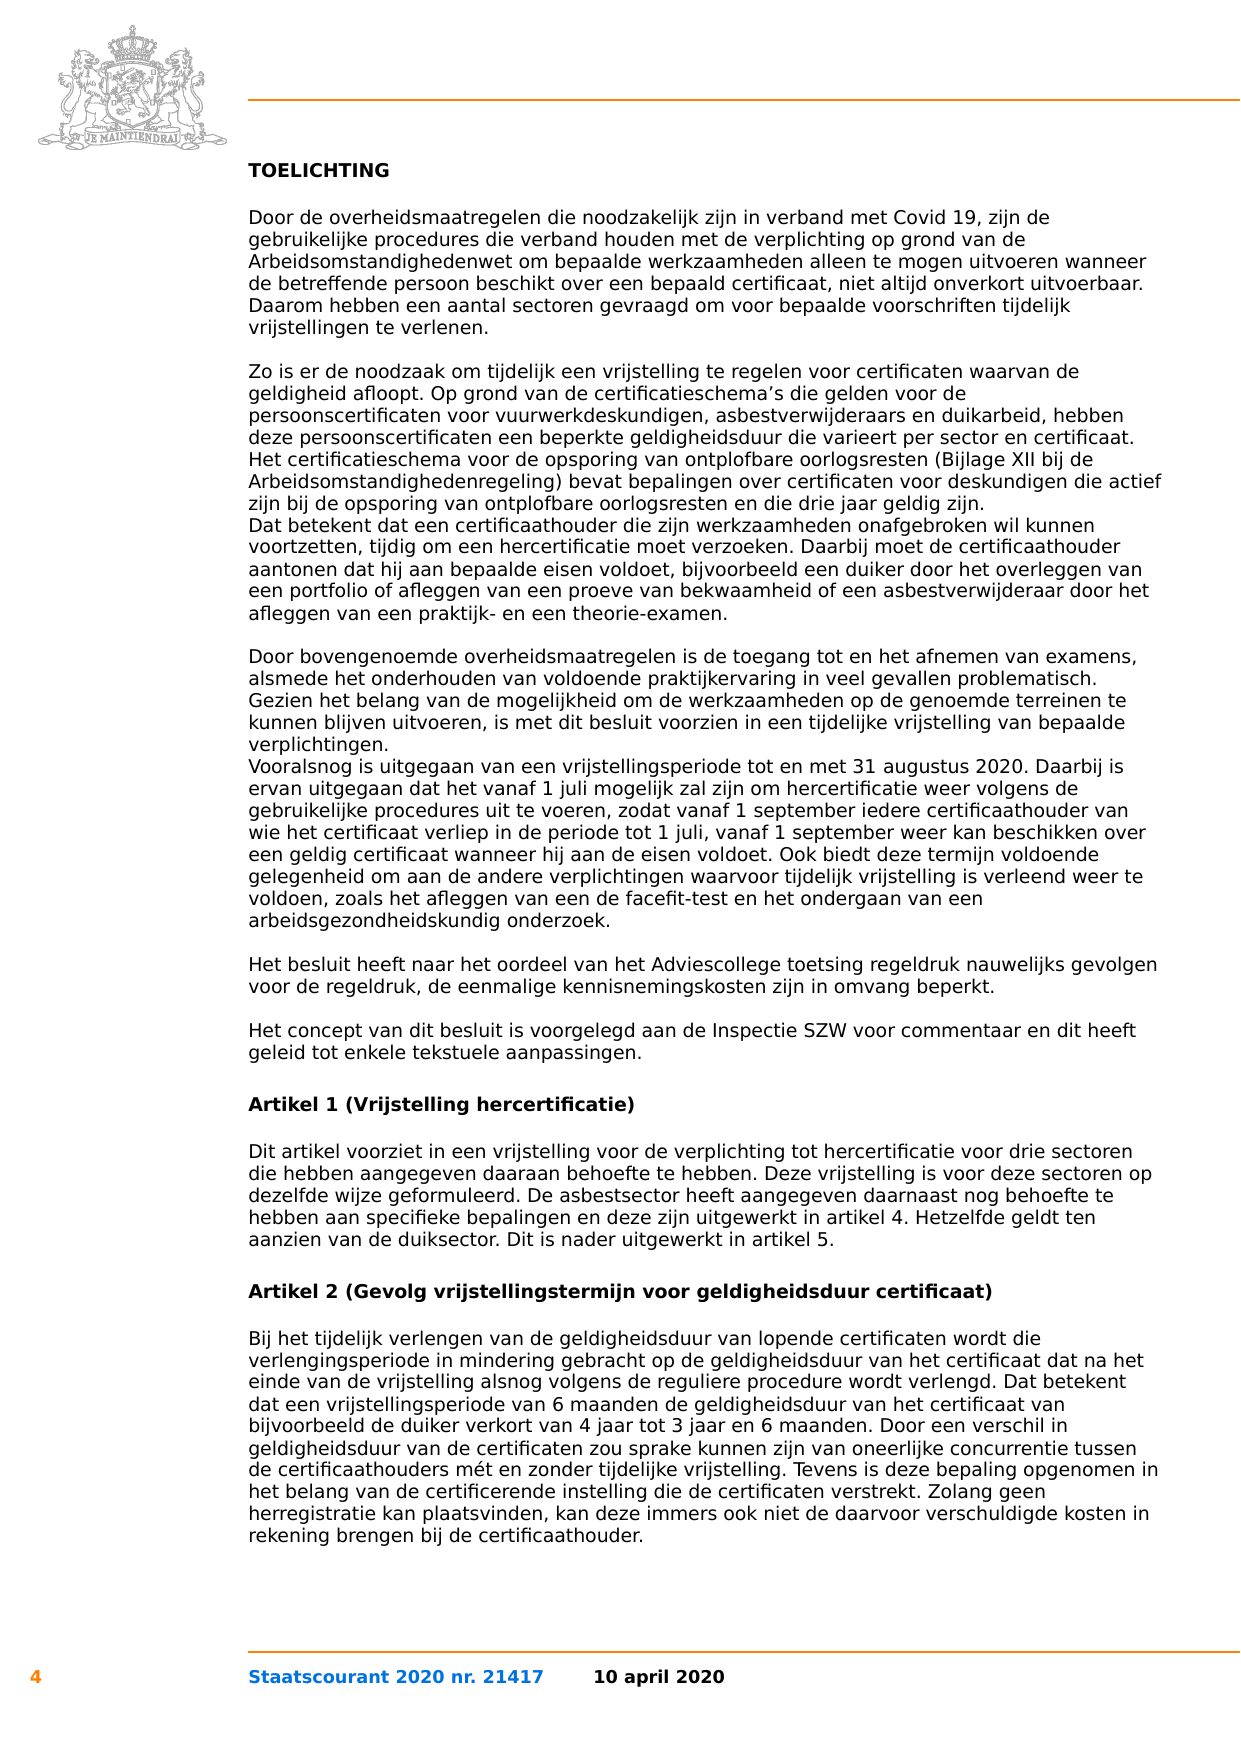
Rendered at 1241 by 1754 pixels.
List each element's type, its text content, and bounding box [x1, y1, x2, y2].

subtitle TOELICHTING [248, 160, 1163, 182]
text Door de overheidsmaatregelen die noodzakelijk zijn in verband met Covid 19, zijn de gebruikelijke procedures die verband houden met de verplichting op grond van de Arbeidsomstandighedenwet om bepaalde werkzaamheden alleen te mogen uitvoeren wanneer de betreffende persoon beschikt over een bepaald certificaat, niet altijd onverkort uitvoerbaar. Daarom hebben een aantal sectoren gevraagd om voor bepaalde voorschriften tijdelijk vrijstellingen te verlenen. [248, 207, 1163, 339]
subtitle Artikel 2 (Gevolg vrijstellingstermijn voor geldigheidsduur certificaat) [248, 1281, 1163, 1302]
text Dat betekent dat een certificaathouder die zijn werkzaamheden onafgebroken wil kunnen voortzetten, tijdig om een hercertificatie moet verzoeken. Daarbij moet de certificaathouder aantonen dat hij aan bepaalde eisen voldoet, bijvoorbeeld een duiker door het overleggen van een portfolio of afleggen van een proeve van bekwaamheid of een asbestverwijderaar door het afleggen van een praktijk- en een theorie-examen. [248, 514, 1163, 624]
text Het concept van dit besluit is voorgelegd aan de Inspectie SZW voor commentaar en dit heeft geleid tot enkele tekstuele aanpassingen. [248, 1020, 1163, 1064]
text Bij het tijdelijk verlengen van de geldigheidsduur van lopende certificaten wordt die verlengingsperiode in mindering gebracht op de geldigheidsduur van het certificaat dat na het einde van de vrijstelling alsnog volgens de reguliere procedure wordt verlengd. Dat betekent dat een vrijstellingsperiode van 6 maanden de geldigheidsduur van het certificaat van bijvoorbeeld de duiker verkort van 4 jaar tot 3 jaar en 6 maanden. Door een verschil in geldigheidsduur van de certificaten zou sprake kunnen zijn van oneerlijke concurrentie tussen de certificaathouders mét en zonder tijdelijke vrijstelling. Tevens is deze bepaling opgenomen in het belang van de certificerende instelling die de certificaten verstrekt. Zolang geen herregistratie kan plaatsvinden, kan deze immers ook niet de daarvoor verschuldigde kosten in rekening brengen bij de certificaathouder. [248, 1327, 1163, 1547]
text Door bovengenoemde overheidsmaatregelen is de toegang tot en het afnemen van examens, alsmede het onderhouden van voldoende praktijkervaring in veel gevallen problematisch. Gezien het belang van de mogelijkheid om de werkzaamheden op de genoemde terreinen te kunnen blijven uitvoeren, is met dit besluit voorzien in een tijdelijke vrijstelling van bepaalde verplichtingen. [248, 646, 1163, 756]
text Vooralsnog is uitgegaan van een vrijstellingsperiode tot en met 31 augustus 2020. Daarbij is ervan uitgegaan dat het vanaf 1 juli mogelijk zal zijn om hercertificatie weer volgens de gebruikelijke procedures uit te voeren, zodat vanaf 1 september iedere certificaathouder van wie het certificaat verliep in de periode tot 1 juli, vanaf 1 september weer kan beschikken over een geldig certificaat wanneer hij aan de eisen voldoet. Ook biedt deze termijn voldoende gelegenheid om aan de andere verplichtingen waarvoor tijdelijk vrijstelling is verleend weer te voldoen, zoals het afleggen van een de facefit-test en het ondergaan van een arbeidsgezondheidskundig onderzoek. [248, 756, 1163, 932]
text Het besluit heeft naar het oordeel van het Adviescollege toetsing regeldruk nauwelijks gevolgen voor de regeldruk, de eenmalige kennisnemingskosten zijn in omvang beperkt. [248, 954, 1163, 998]
picture [38, 25, 227, 150]
subtitle Artikel 1 (Vrijstelling hercertificatie) [248, 1094, 1163, 1116]
text Dit artikel voorziet in een vrijstelling voor de verplichting tot hercertificatie voor drie sectoren die hebben aangegeven daaraan behoefte te hebben. Deze vrijstelling is voor deze sectoren op dezelfde wijze geformuleerd. De asbestsector heeft aangegeven daarnaast nog behoefte te hebben aan specifieke bepalingen en deze zijn uitgewerkt in artikel 4. Hetzelfde geldt ten aanzien van de duiksector. Dit is nader uitgewerkt in artikel 5. [248, 1141, 1163, 1251]
text Zo is er de noodzaak om tijdelijk een vrijstelling te regelen voor certificaten waarvan de geldigheid afloopt. Op grond van de certificatieschema’s die gelden voor de persoonscertificaten voor vuurwerkdeskundigen, asbestverwijderaars en duikarbeid, hebben deze persoonscertificaten een beperkte geldigheidsduur die varieert per sector en certificaat. Het certificatieschema voor de opsporing van ontplofbare oorlogsresten (Bijlage XII bij de Arbeidsomstandighedenregeling) bevat bepalingen over certificaten voor deskundigen die actief zijn bij de opsporing van ontplofbare oorlogsresten en die drie jaar geldig zijn. [248, 361, 1163, 514]
